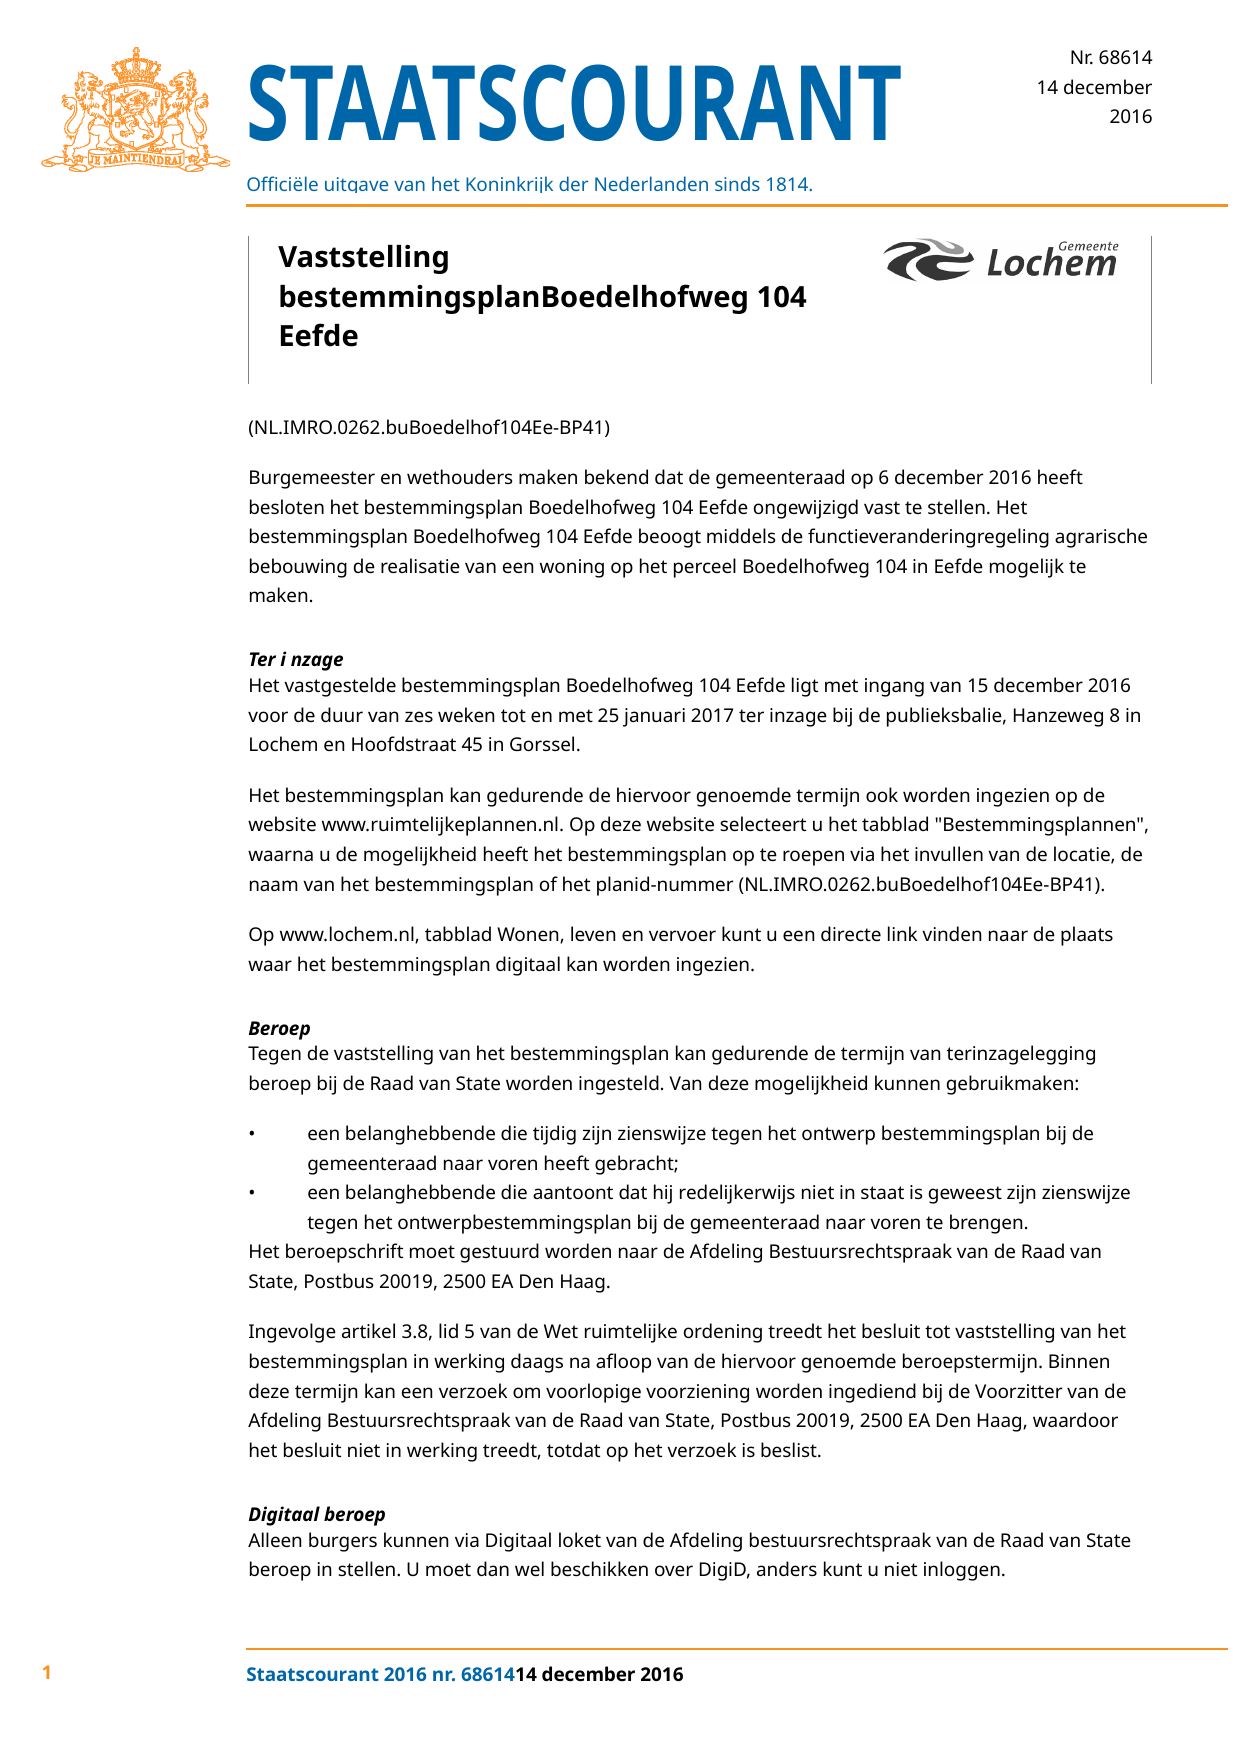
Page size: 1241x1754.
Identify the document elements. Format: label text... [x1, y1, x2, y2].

text Het bestemmingsplan kan gedurende de hiervoor genoemde termijn ook worden ingezien op de website www.ruimtelijkeplannen.nl. Op deze website selecteert u het tabblad "Bestemmingsplannen", waarna u de mogelijkheid heeft het bestemmingsplan op te roepen via het invullen van de locatie, de naam van het bestemmingsplan of het planid-nummer (NL.IMRO.0262.buBoedelhof104Ee-BP41). [248, 782, 1152, 896]
text Digitaal beroep [248, 1501, 1152, 1527]
picture [882, 236, 1119, 283]
table_header Vaststelling bestemmingsplanBoedelhofweg 104 Eefde [249, 236, 850, 384]
list een belanghebbende die aantoont dat hij redelijkerwijs niet in staat is geweest zijn zienswijze tegen het ontwerpbestemmingsplan bij de gemeenteraad naar voren te brengen. [248, 1179, 1152, 1235]
text Alleen burgers kunnen via Digitaal loket van de Afdeling bestuursrechtspraak van de Raad van State beroep in stellen. U moet dan wel beschikken over DigiD, anders kunt u niet inloggen. [248, 1527, 1152, 1582]
text Ter i nzage [248, 647, 1152, 672]
picture [41, 47, 231, 172]
text Burgemeester en wethouders maken bekend dat de gemeenteraad op 6 december 2016 heeft besloten het bestemmingsplan Boedelhofweg 104 Eefde ongewijzigd vast te stellen. Het bestemmingsplan Boedelhofweg 104 Eefde beoogt middels de functieveranderingregeling agrarische bebouwing de realisatie van een woning op het perceel Boedelhofweg 104 in Eefde mogelijk te maken. [248, 464, 1152, 608]
list een belanghebbende die tijdig zijn zienswijze tegen het ontwerp bestemmingsplan bij de gemeenteraad naar voren heeft gebracht; [248, 1120, 1152, 1176]
text Beroep [248, 1015, 1152, 1040]
text Ingevolge artikel 3.8, lid 5 van de Wet ruimtelijke ordening treedt het besluit tot vaststelling van het bestemmingsplan in werking daags na afloop van de hiervoor genoemde beroepstermijn. Binnen deze termijn kan een verzoek om voorlopige voorziening worden ingediend bij de Voorzitter van de Afdeling Bestuursrechtspraak van de Raad van State, Postbus 20019, 2500 EA Den Haag, waardoor het besluit niet in werking treedt, totdat op het verzoek is beslist. [248, 1319, 1152, 1463]
text Het beroepschrift moet gestuurd worden naar de Afdeling Bestuursrechtspraak van de Raad van State, Postbus 20019, 2500 EA Den Haag. [248, 1239, 1152, 1294]
table_header [850, 236, 1151, 384]
text Op www.lochem.nl, tabblad Wonen, leven en vervoer kunt u een directe link vinden naar de plaats waar het bestemmingsplan digitaal kan worden ingezien. [248, 921, 1152, 976]
text Tegen de vaststelling van het bestemmingsplan kan gedurende de termijn van terinzagelegging beroep bij de Raad van State worden ingesteld. Van deze mogelijkheid kunnen gebruikmaken: [248, 1040, 1152, 1096]
text (NL.IMRO.0262.buBoedelhof104Ee-BP41) [248, 414, 1152, 440]
text Het vastgestelde bestemmingsplan Boedelhofweg 104 Eefde ligt met ingang van 15 december 2016 voor de duur van zes weken tot en met 25 januari 2017 ter inzage bij de publieksbalie, Hanzeweg 8 in Lochem en Hoofdstraat 45 in Gorssel. [248, 672, 1152, 757]
